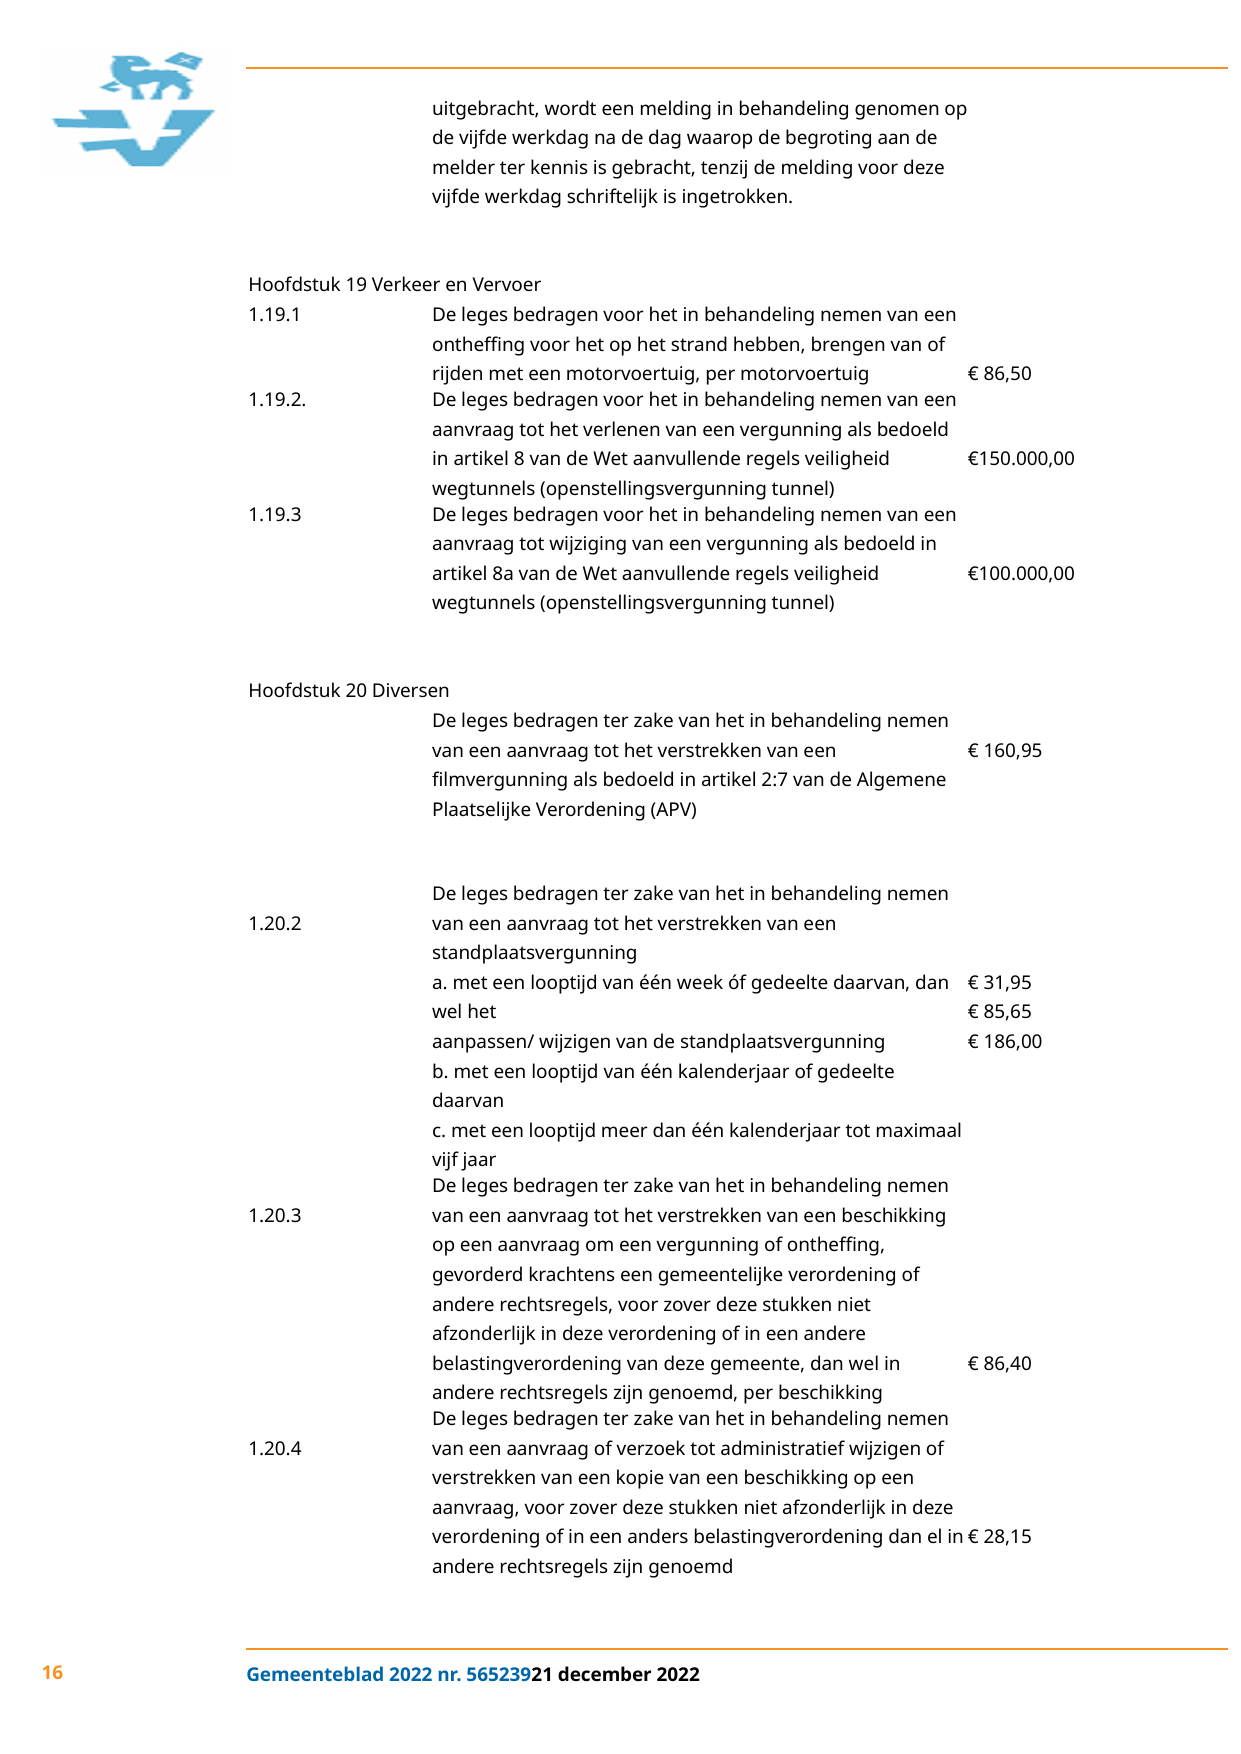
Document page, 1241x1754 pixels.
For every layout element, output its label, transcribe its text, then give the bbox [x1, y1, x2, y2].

table_cell [968, 95, 1152, 209]
table_cell uitgebracht, wordt een melding in behandeling genomen op de vijfde werkdag na de dag waarop de begroting aan de melder ter kennis is gebracht, tenzij de melding voor deze vijfde werkdag schriftelijk is ingetrokken. [432, 95, 968, 209]
table_header € 160,95 [968, 707, 1152, 822]
table_cell € 28,15 [968, 1405, 1152, 1579]
table_cell €150.000,00 [968, 386, 1152, 501]
picture [41, 47, 231, 172]
table_header € 31,95 € 85,65 € 186,00 [968, 880, 1152, 1172]
table_header De leges bedragen ter zake van het in behandeling nemen van een aanvraag tot het verstrekken van een filmvergunning als bedoeld in artikel 2:7 van de Algemene Plaatselijke Verordening (APV) [432, 707, 968, 822]
table_header [248, 707, 432, 822]
text Hoofdstuk 20 Diversen [248, 678, 1152, 703]
table_cell [432, 822, 968, 847]
table_cell 1.19.3 [248, 501, 432, 615]
table_cell De leges bedragen ter zake van het in behandeling nemen van een aanvraag tot het verstrekken van een beschikking op een aanvraag om een vergunning of ontheffing, gevorderd krachtens een gemeentelijke verordening of andere rechtsregels, voor zover deze stukken niet afzonderlijk in deze verordening of in een andere belastingverordening van deze gemeente, dan wel in andere rechtsregels zijn genoemd, per beschikking [432, 1173, 968, 1405]
table_header € 86,50 [968, 301, 1152, 386]
table_cell 1.20.3 [248, 1173, 432, 1405]
table_cell [248, 822, 432, 847]
table_cell [248, 95, 432, 209]
text Hoofdstuk 19 Verkeer en Vervoer [248, 272, 1152, 297]
table_header De leges bedragen voor het in behandeling nemen van een ontheffing voor het op het strand hebben, brengen van of rijden met een motorvoertuig, per motorvoertuig [432, 301, 968, 386]
table_header 1.19.1 [248, 301, 432, 386]
table_cell 1.20.4 [248, 1405, 432, 1579]
table_cell De leges bedragen voor het in behandeling nemen van een aanvraag tot het verlenen van een vergunning als bedoeld in artikel 8 van de Wet aanvullende regels veiligheid wegtunnels (openstellingsvergunning tunnel) [432, 386, 968, 501]
table_cell De leges bedragen voor het in behandeling nemen van een aanvraag tot wijziging van een vergunning als bedoeld in artikel 8a van de Wet aanvullende regels veiligheid wegtunnels (openstellingsvergunning tunnel) [432, 501, 968, 615]
table_cell De leges bedragen ter zake van het in behandeling nemen van een aanvraag of verzoek tot administratief wijzigen of verstrekken van een kopie van een beschikking op een aanvraag, voor zover deze stukken niet afzonderlijk in deze verordening of in een anders belastingverordening dan el in andere rechtsregels zijn genoemd [432, 1405, 968, 1579]
table_cell [968, 822, 1152, 847]
table_cell € 86,40 [968, 1173, 1152, 1405]
table_cell 1.19.2. [248, 386, 432, 501]
table_header 1.20.2 [248, 880, 432, 1172]
table_header De leges bedragen ter zake van het in behandeling nemen van een aanvraag tot het verstrekken van een standplaatsvergunning a. met een looptijd van één week óf gedeelte daarvan, dan wel het aanpassen/ wijzigen van de standplaatsvergunning b. met een looptijd van één kalenderjaar of gedeelte daarvan c. met een looptijd meer dan één kalenderjaar tot maximaal vijf jaar [432, 880, 968, 1172]
table_cell €100.000,00 [968, 501, 1152, 615]
